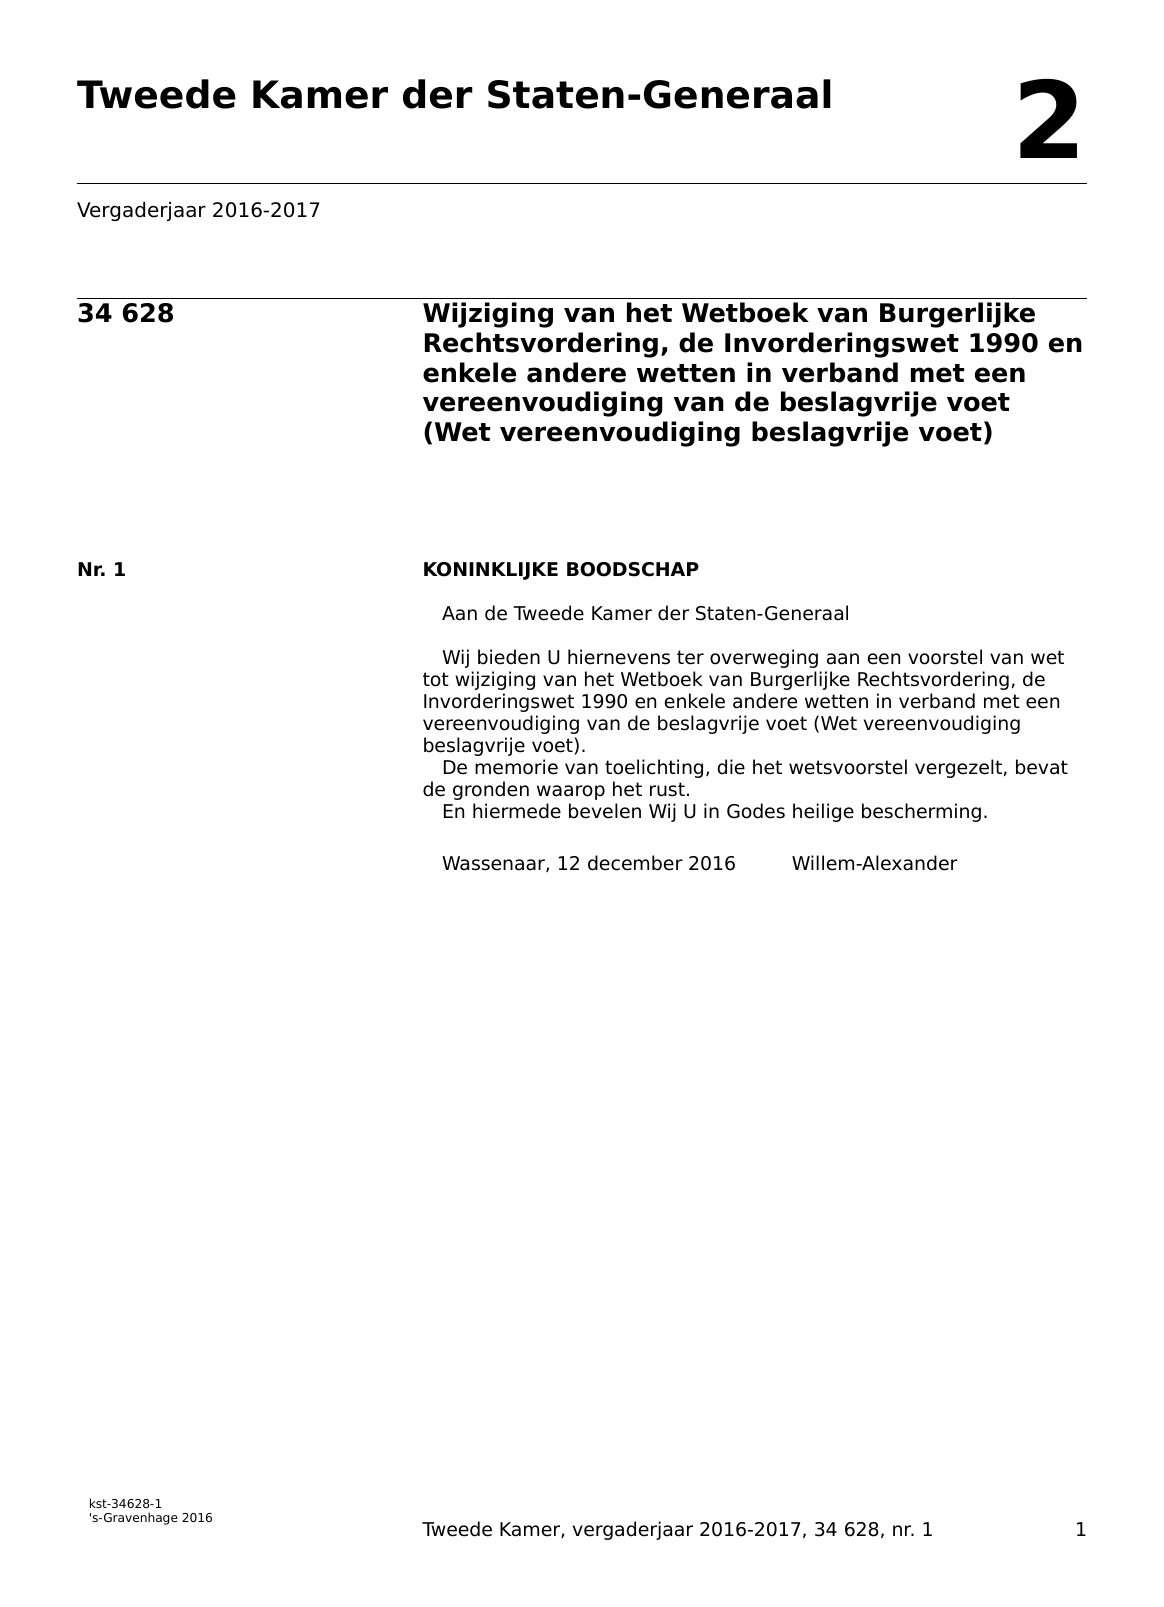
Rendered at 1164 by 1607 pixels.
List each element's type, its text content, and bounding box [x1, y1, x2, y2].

text De memorie van toelichting, die het wetsvoorstel vergezelt, bevat de gronden waarop het rust. [422, 757, 1087, 801]
text Aan de Tweede Kamer der Staten-Generaal [422, 603, 1087, 624]
text En hiermede bevelen Wij U in Godes heilige bescherming. [422, 801, 1087, 823]
subtitle 34 628 Wijziging van het Wetboek van Burgerlijke Rechtsvordering, de Invorderingswet 1990 en enkele andere wetten in verband met een vereenvoudiging van de beslagvrije voet (Wet vereenvoudiging beslagvrije voet) [77, 299, 1087, 447]
table_header 2 [886, 59, 1087, 183]
text 's-Gravenhage 2016 [88, 1511, 323, 1525]
text Wij bieden U hiernevens ter overweging aan een voorstel van wet tot wijziging van het Wetboek van Burgerlijke Rechtsvordering, de Invorderingswet 1990 en enkele andere wetten in verband met een vereenvoudiging van de beslagvrije voet (Wet vereenvoudiging beslagvrije voet). [422, 647, 1087, 757]
subtitle Nr. 1 KONINKLIJKE BOODSCHAP [77, 558, 1087, 580]
text kst-34628-1 [88, 1497, 323, 1511]
table_header Tweede Kamer der Staten-Generaal [77, 59, 886, 183]
table_cell Vergaderjaar 2016-2017 [77, 184, 1087, 298]
text Wassenaar, 12 december 2016 Willem-Alexander [422, 853, 1087, 874]
